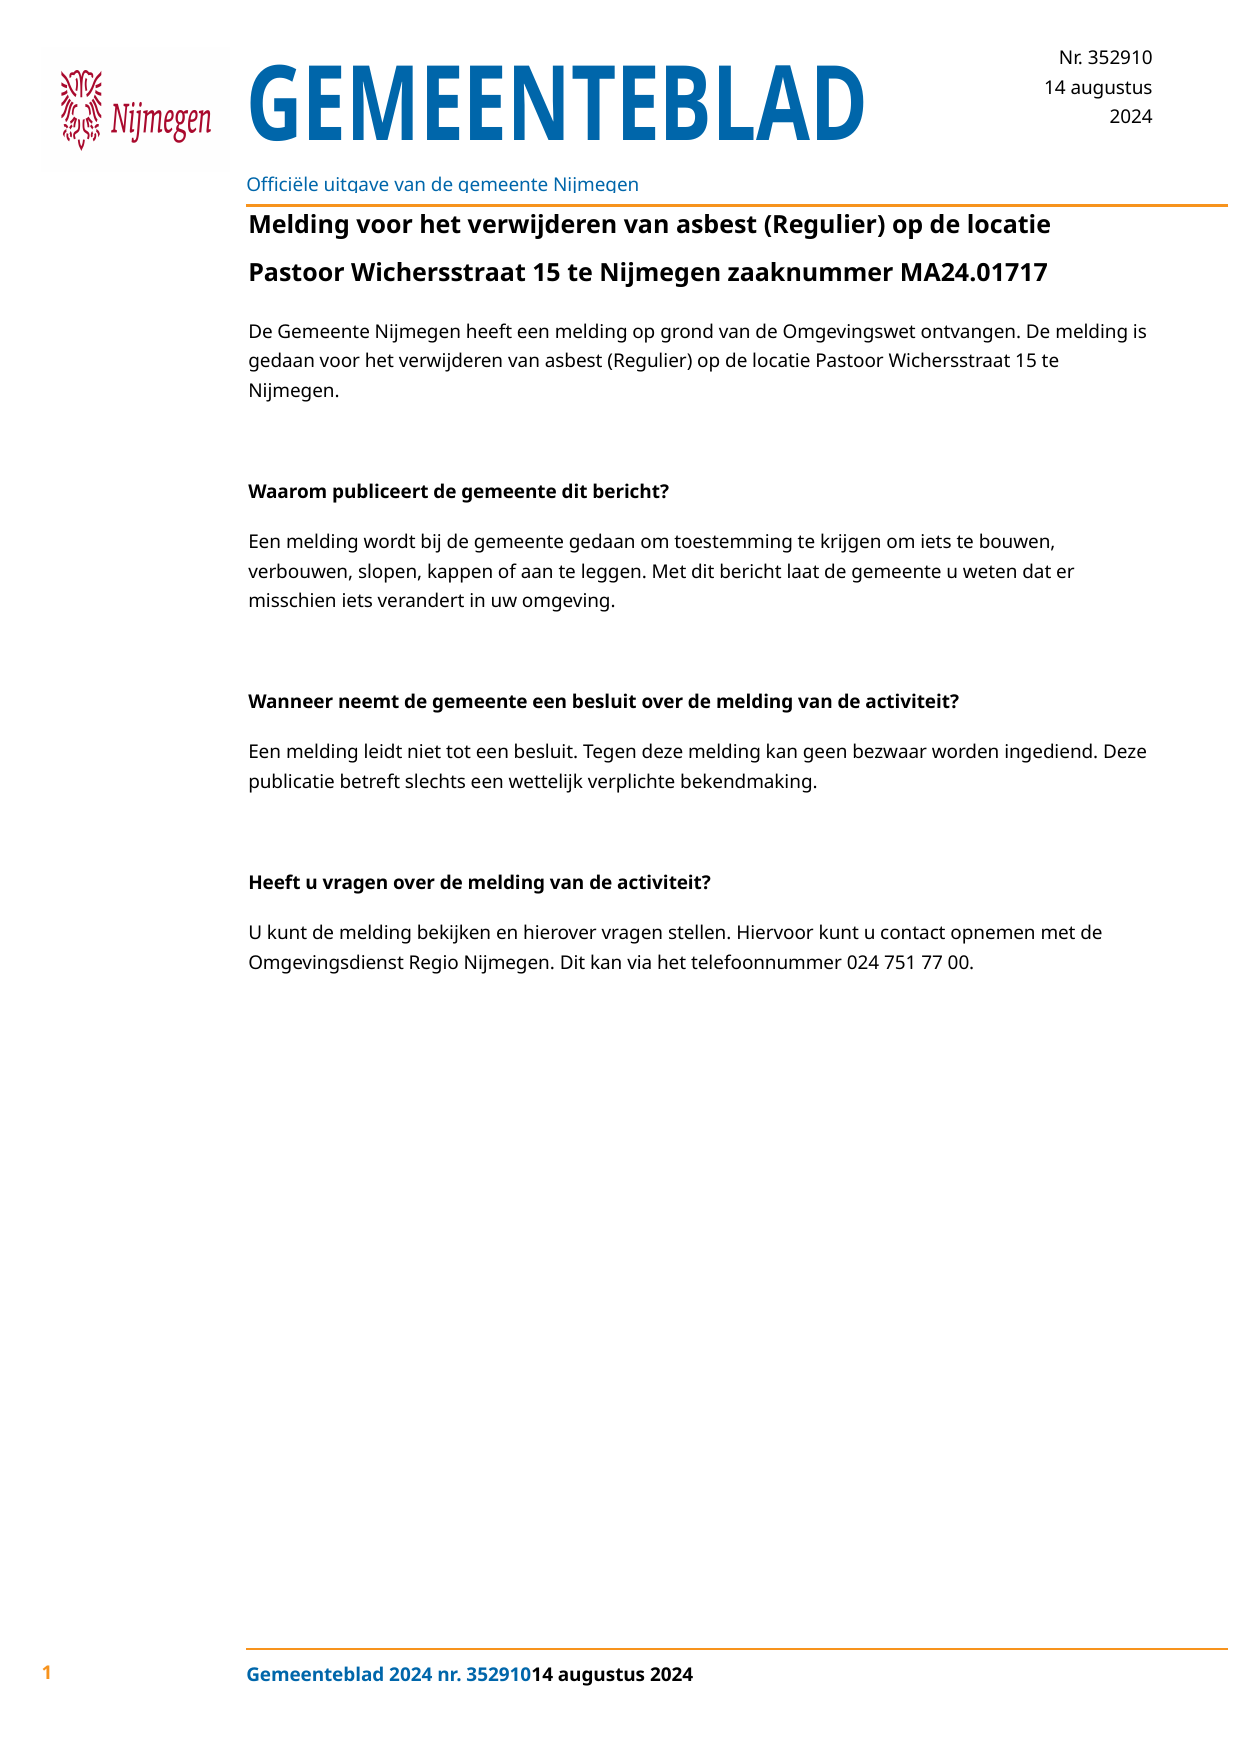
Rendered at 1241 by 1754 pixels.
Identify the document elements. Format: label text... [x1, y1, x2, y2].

text Waarom publiceert de gemeente dit bericht? [248, 478, 1152, 504]
text De Gemeente Nijmegen heeft een melding op grond van de Omgevingswet ontvangen. De melding is gedaan voor het verwijderen van asbest (Regulier) op de locatie Pastoor Wichersstraat 15 te Nijmegen. [248, 318, 1152, 403]
text Melding voor het verwijderen van asbest (Regulier) op de locatie Pastoor Wichersstraat 15 te Nijmegen zaaknummer MA24.01717 [248, 207, 1152, 288]
picture [41, 47, 231, 172]
text Heeft u vragen over de melding van de activiteit? [248, 869, 1152, 895]
text U kunt de melding bekijken en hierover vragen stellen. Hiervoor kunt u contact opnemen met de Omgevingsdienst Regio Nijmegen. Dit kan via het telefoonnummer 024 751 77 00. [248, 919, 1152, 975]
text Een melding wordt bij de gemeente gedaan om toestemming te krijgen om iets te bouwen, verbouwen, slopen, kappen of aan te leggen. Met dit bericht laat de gemeente u weten dat er misschien iets verandert in uw omgeving. [248, 528, 1152, 613]
text Een melding leidt niet tot een besluit. Tegen deze melding kan geen bezwaar worden ingediend. Deze publicatie betreft slechts een wettelijk verplichte bekendmaking. [248, 739, 1152, 794]
text Wanneer neemt de gemeente een besluit over de melding van de activiteit? [248, 688, 1152, 714]
